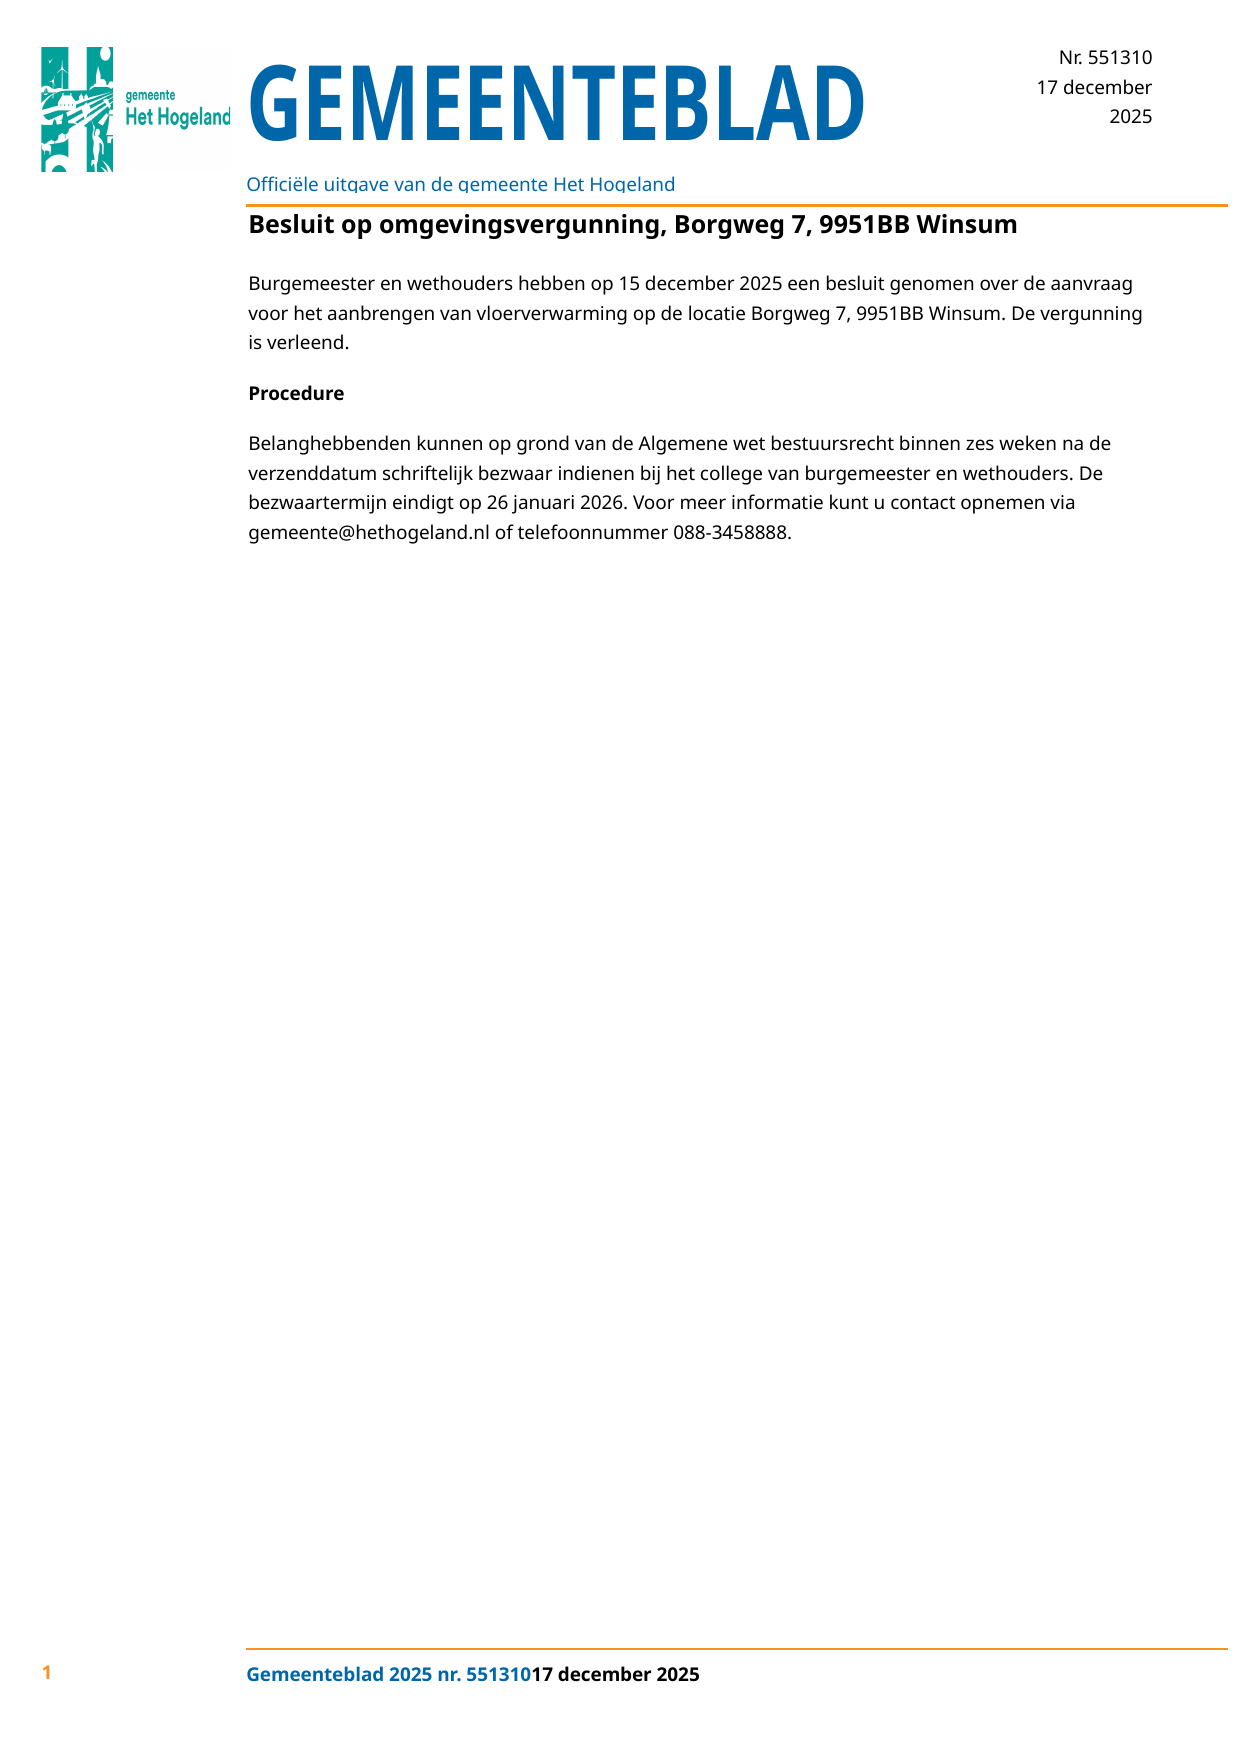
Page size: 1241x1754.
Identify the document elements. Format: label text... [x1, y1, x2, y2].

text Burgemeester en wethouders hebben op 15 december 2025 een besluit genomen over de aanvraag voor het aanbrengen van vloerverwarming op de locatie Borgweg 7, 9951BB Winsum. De vergunning is verleend. [248, 270, 1152, 355]
picture [41, 47, 231, 172]
text Procedure [248, 380, 1152, 406]
text Belanghebbenden kunnen op grond van de Algemene wet bestuursrecht binnen zes weken na de verzenddatum schriftelijk bezwaar indienen bij het college van burgemeester en wethouders. De bezwaartermijn eindigt op 26 januari 2026. Voor meer informatie kunt u contact opnemen via gemeente@hethogeland.nl of telefoonnummer 088-3458888. [248, 430, 1152, 545]
text Besluit op omgevingsvergunning, Borgweg 7, 9951BB Winsum [248, 207, 1152, 241]
